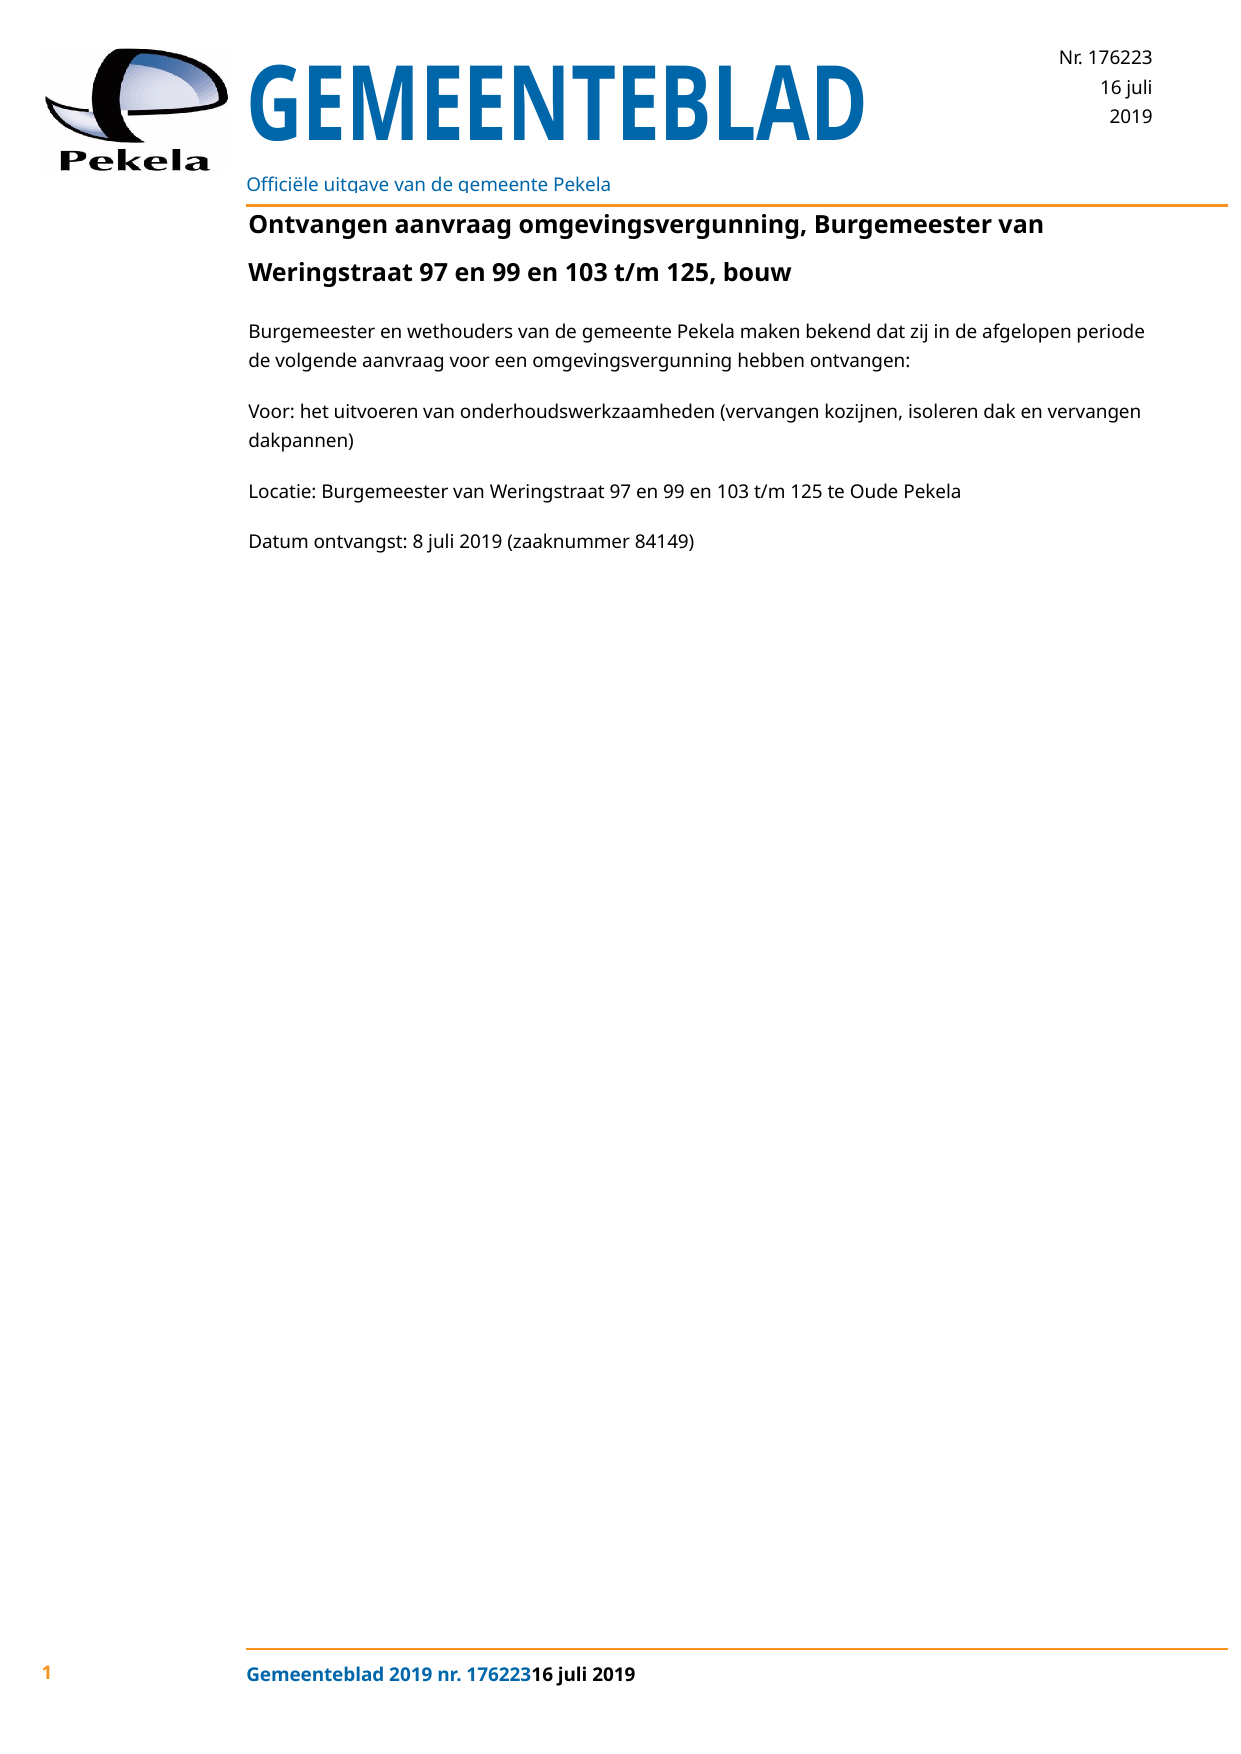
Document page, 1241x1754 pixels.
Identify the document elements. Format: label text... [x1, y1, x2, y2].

text Locatie: Burgemeester van Weringstraat 97 en 99 en 103 t/m 125 te Oude Pekela [248, 478, 1152, 504]
text Ontvangen aanvraag omgevingsvergunning, Burgemeester van Weringstraat 97 en 99 en 103 t/m 125, bouw [248, 207, 1152, 288]
text Datum ontvangst: 8 juli 2019 (zaaknummer 84149) [248, 528, 1152, 554]
picture [41, 47, 231, 172]
text Voor: het uitvoeren van onderhoudswerkzaamheden (vervangen kozijnen, isoleren dak en vervangen dakpannen) [248, 398, 1152, 453]
text Burgemeester en wethouders van de gemeente Pekela maken bekend dat zij in de afgelopen periode de volgende aanvraag voor een omgevingsvergunning hebben ontvangen: [248, 318, 1152, 373]
